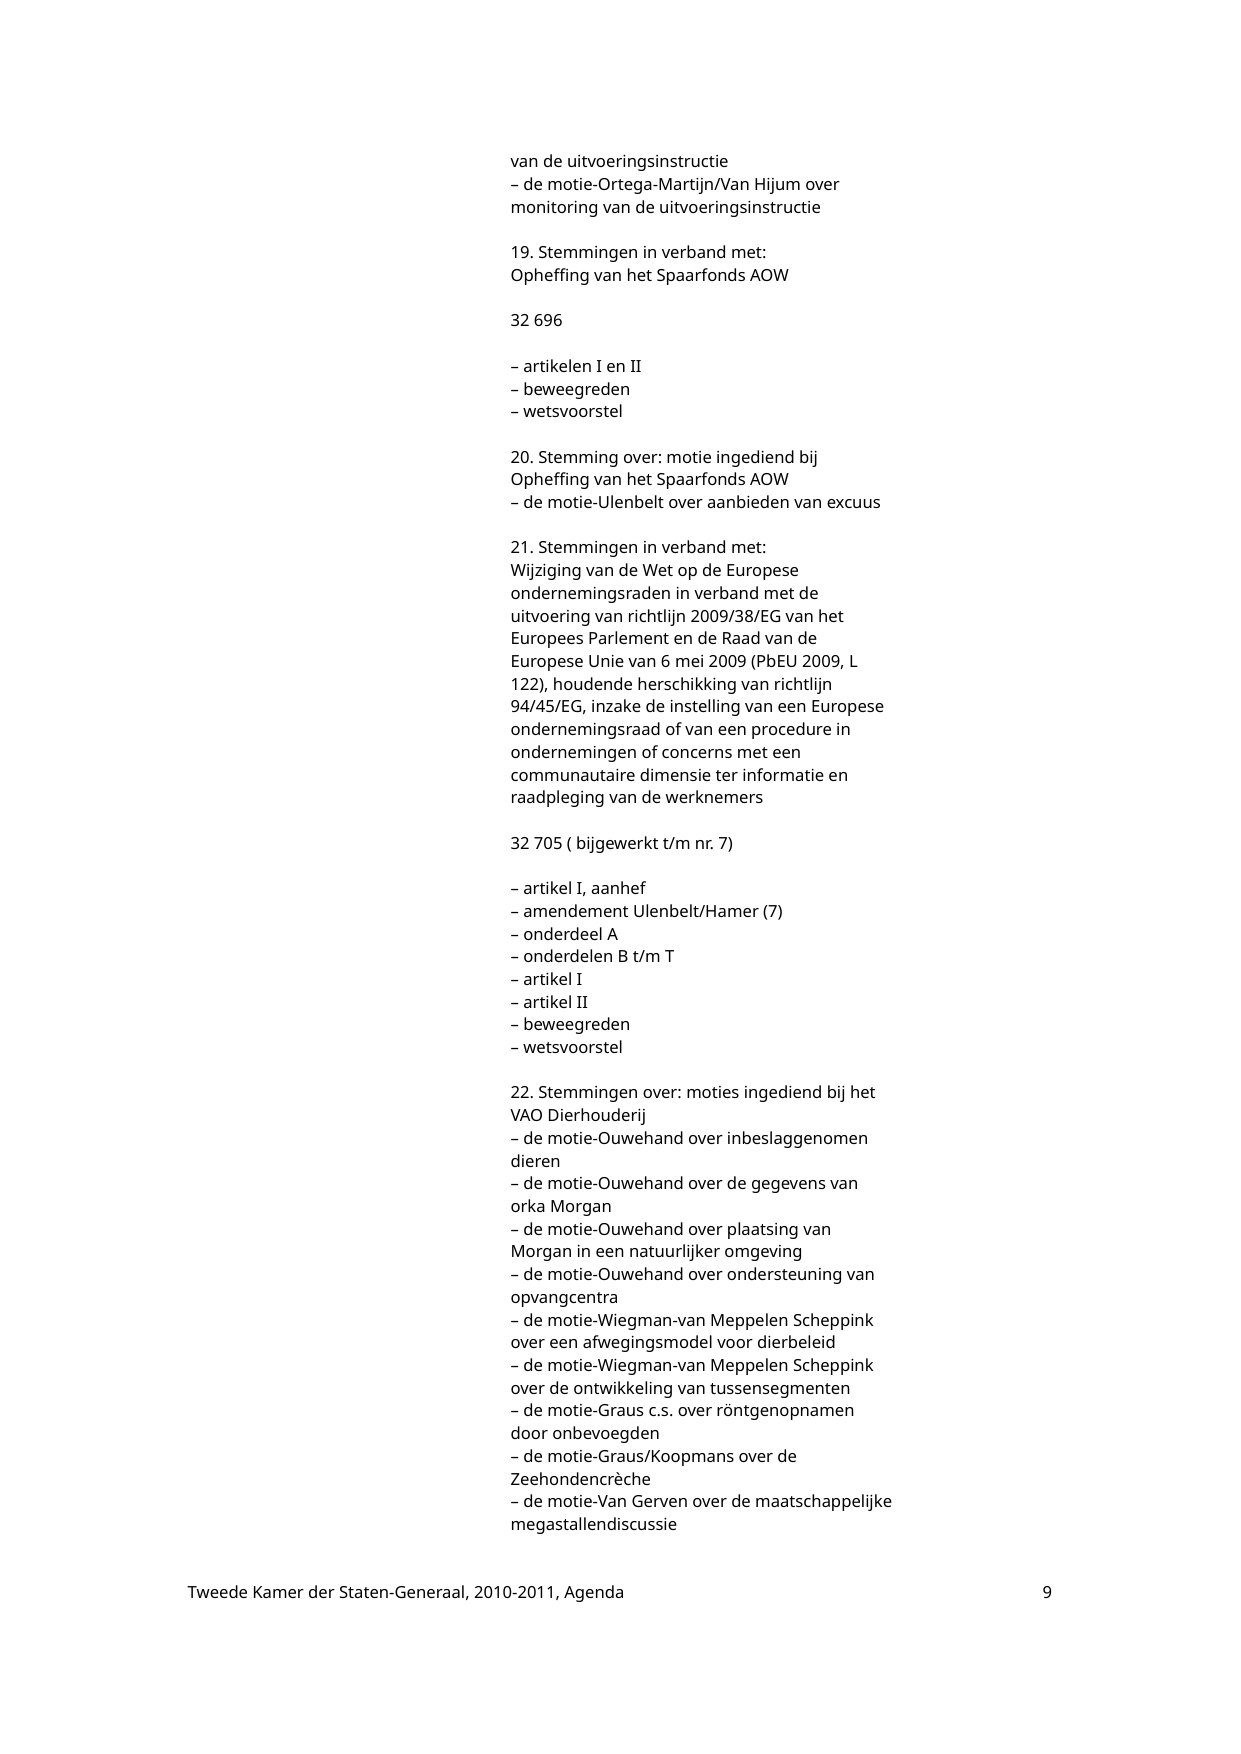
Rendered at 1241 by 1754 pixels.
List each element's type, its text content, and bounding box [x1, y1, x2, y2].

table_cell – de motie-Ouwehand over inbeslaggenomen dieren [510, 1126, 893, 1172]
table_cell [961, 854, 1053, 877]
table_cell [961, 1354, 1053, 1399]
table_cell [893, 286, 961, 309]
table_cell [510, 809, 893, 831]
table_cell [961, 1172, 1053, 1217]
table_cell [893, 1308, 961, 1353]
table_cell – de motie-Ouwehand over plaatsing van Morgan in een natuurlijker omgeving [510, 1217, 893, 1263]
table_cell [893, 809, 961, 831]
table_cell [961, 150, 1053, 173]
table_cell – de motie-Ortega-Martijn/Van Hijum over monitoring van de uitvoeringsinstructie [510, 173, 893, 218]
table_cell [893, 264, 961, 286]
table_cell [961, 332, 1053, 354]
table_cell [893, 1444, 961, 1490]
table_cell Wijziging van de Wet op de Europese ondernemingsraden in verband met de uitvoering van richtlijn 2009/38/EG van het Europees Parlement en de Raad van de Europese Unie van 6 mei 2009 (PbEU 2009, L 122), houdende herschikking van richtlijn 94/45/EG, inzake de instelling van een Europese ondernemingsraad of van een procedure in ondernemingen of concerns met een communautaire dimensie ter informatie en raadpleging van de werknemers [510, 559, 893, 808]
table_cell 22. Stemmingen over: moties ingediend bij het VAO Dierhouderij [510, 1081, 893, 1126]
table_cell [961, 309, 1053, 332]
table_cell [961, 536, 1053, 559]
table_cell [893, 831, 961, 854]
table_cell [893, 990, 961, 1013]
table_cell [961, 968, 1053, 990]
table_cell [961, 400, 1053, 422]
table_cell – de motie-Ouwehand over ondersteuning van opvangcentra [510, 1263, 893, 1308]
table_cell – de motie-Graus/Koopmans over de Zeehondencrèche [510, 1444, 893, 1490]
table_cell [961, 1217, 1053, 1263]
table_cell [893, 423, 961, 445]
table_cell [961, 1263, 1053, 1308]
table_cell [961, 1308, 1053, 1353]
table_cell – amendement Ulenbelt/Hamer (7) [510, 899, 893, 922]
table_cell Opheffing van het Spaarfonds AOW [510, 264, 893, 286]
table_cell [893, 1399, 961, 1444]
table_cell [893, 491, 961, 513]
table_cell [961, 922, 1053, 945]
table_cell [893, 513, 961, 536]
table_cell [893, 1172, 961, 1217]
table_cell – de motie-Wiegman-van Meppelen Scheppink over de ontwikkeling van tussensegmenten [510, 1354, 893, 1399]
table_cell 20. Stemming over: motie ingediend bij Opheffing van het Spaarfonds AOW [510, 445, 893, 491]
table_cell [893, 309, 961, 332]
table_cell 32 696 [510, 309, 893, 332]
table_cell [893, 377, 961, 400]
table_cell – onderdelen B t/m T [510, 945, 893, 967]
table_cell 19. Stemmingen in verband met: [510, 241, 893, 263]
table_header [188, 150, 510, 1535]
table_cell [893, 150, 961, 173]
table_cell – wetsvoorstel [510, 1036, 893, 1058]
table_cell – artikelen I en II [510, 354, 893, 377]
table_cell [961, 286, 1053, 309]
table_cell – de motie-Ouwehand over de gegevens van orka Morgan [510, 1172, 893, 1217]
table_cell [961, 1399, 1053, 1444]
table_cell [510, 423, 893, 445]
table_cell [893, 945, 961, 967]
table_cell – de motie-Ulenbelt over aanbieden van excuus [510, 491, 893, 513]
table_cell [893, 1013, 961, 1036]
table_cell [893, 1217, 961, 1263]
table_cell [961, 1126, 1053, 1172]
table_cell [961, 354, 1053, 377]
table_cell [961, 1036, 1053, 1058]
table_cell van de uitvoeringsinstructie [510, 150, 893, 173]
table_cell – beweegreden [510, 377, 893, 400]
table_cell – onderdeel A [510, 922, 893, 945]
table_cell – artikel I, aanhef [510, 877, 893, 899]
table_cell – de motie-Van Gerven over de maatschappelijke megastallendiscussie [510, 1490, 893, 1535]
table_cell [893, 968, 961, 990]
table_cell [961, 491, 1053, 513]
table_cell [893, 536, 961, 559]
table_cell [893, 1263, 961, 1308]
table_cell [961, 1013, 1053, 1036]
table_cell [961, 559, 1053, 808]
table_cell [961, 899, 1053, 922]
table_cell [961, 877, 1053, 899]
table_cell 32 705 ( bijgewerkt t/m nr. 7) [510, 831, 893, 854]
table_cell [893, 400, 961, 422]
table_cell [893, 173, 961, 218]
table_cell [961, 990, 1053, 1013]
table_cell [961, 1444, 1053, 1490]
table_cell [893, 899, 961, 922]
table_cell – wetsvoorstel [510, 400, 893, 422]
table_cell – artikel II [510, 990, 893, 1013]
table_cell [510, 1058, 893, 1081]
table_cell [893, 332, 961, 354]
table_cell [893, 1490, 961, 1535]
table_cell [961, 173, 1053, 218]
table_cell [893, 922, 961, 945]
table_cell [510, 218, 893, 241]
table_cell 21. Stemmingen in verband met: [510, 536, 893, 559]
table_cell [893, 854, 961, 877]
table_cell [893, 445, 961, 491]
table_cell – de motie-Graus c.s. over röntgenopnamen door onbevoegden [510, 1399, 893, 1444]
table_cell [961, 423, 1053, 445]
table_cell [510, 513, 893, 536]
table_cell – beweegreden [510, 1013, 893, 1036]
table_cell [893, 1058, 961, 1081]
table_cell [893, 1036, 961, 1058]
table_cell [961, 218, 1053, 241]
table_cell [510, 854, 893, 877]
table_cell [893, 559, 961, 808]
table_cell [893, 877, 961, 899]
table_cell [893, 1126, 961, 1172]
table_cell [961, 264, 1053, 286]
table_cell [893, 1354, 961, 1399]
table_cell [961, 1490, 1053, 1535]
table_cell – artikel I [510, 968, 893, 990]
table_cell [961, 241, 1053, 263]
table_cell [893, 1081, 961, 1126]
table_cell [961, 1058, 1053, 1081]
table_cell [961, 945, 1053, 967]
table_cell [961, 1081, 1053, 1126]
table_cell – de motie-Wiegman-van Meppelen Scheppink over een afwegingsmodel voor dierbeleid [510, 1308, 893, 1353]
table_cell [961, 831, 1053, 854]
table_cell [893, 218, 961, 241]
table_cell [893, 241, 961, 263]
table_cell [961, 377, 1053, 400]
table_cell [961, 445, 1053, 491]
table_cell [961, 809, 1053, 831]
table_cell [510, 332, 893, 354]
table_cell [893, 354, 961, 377]
table_cell [510, 286, 893, 309]
table_cell [961, 513, 1053, 536]
